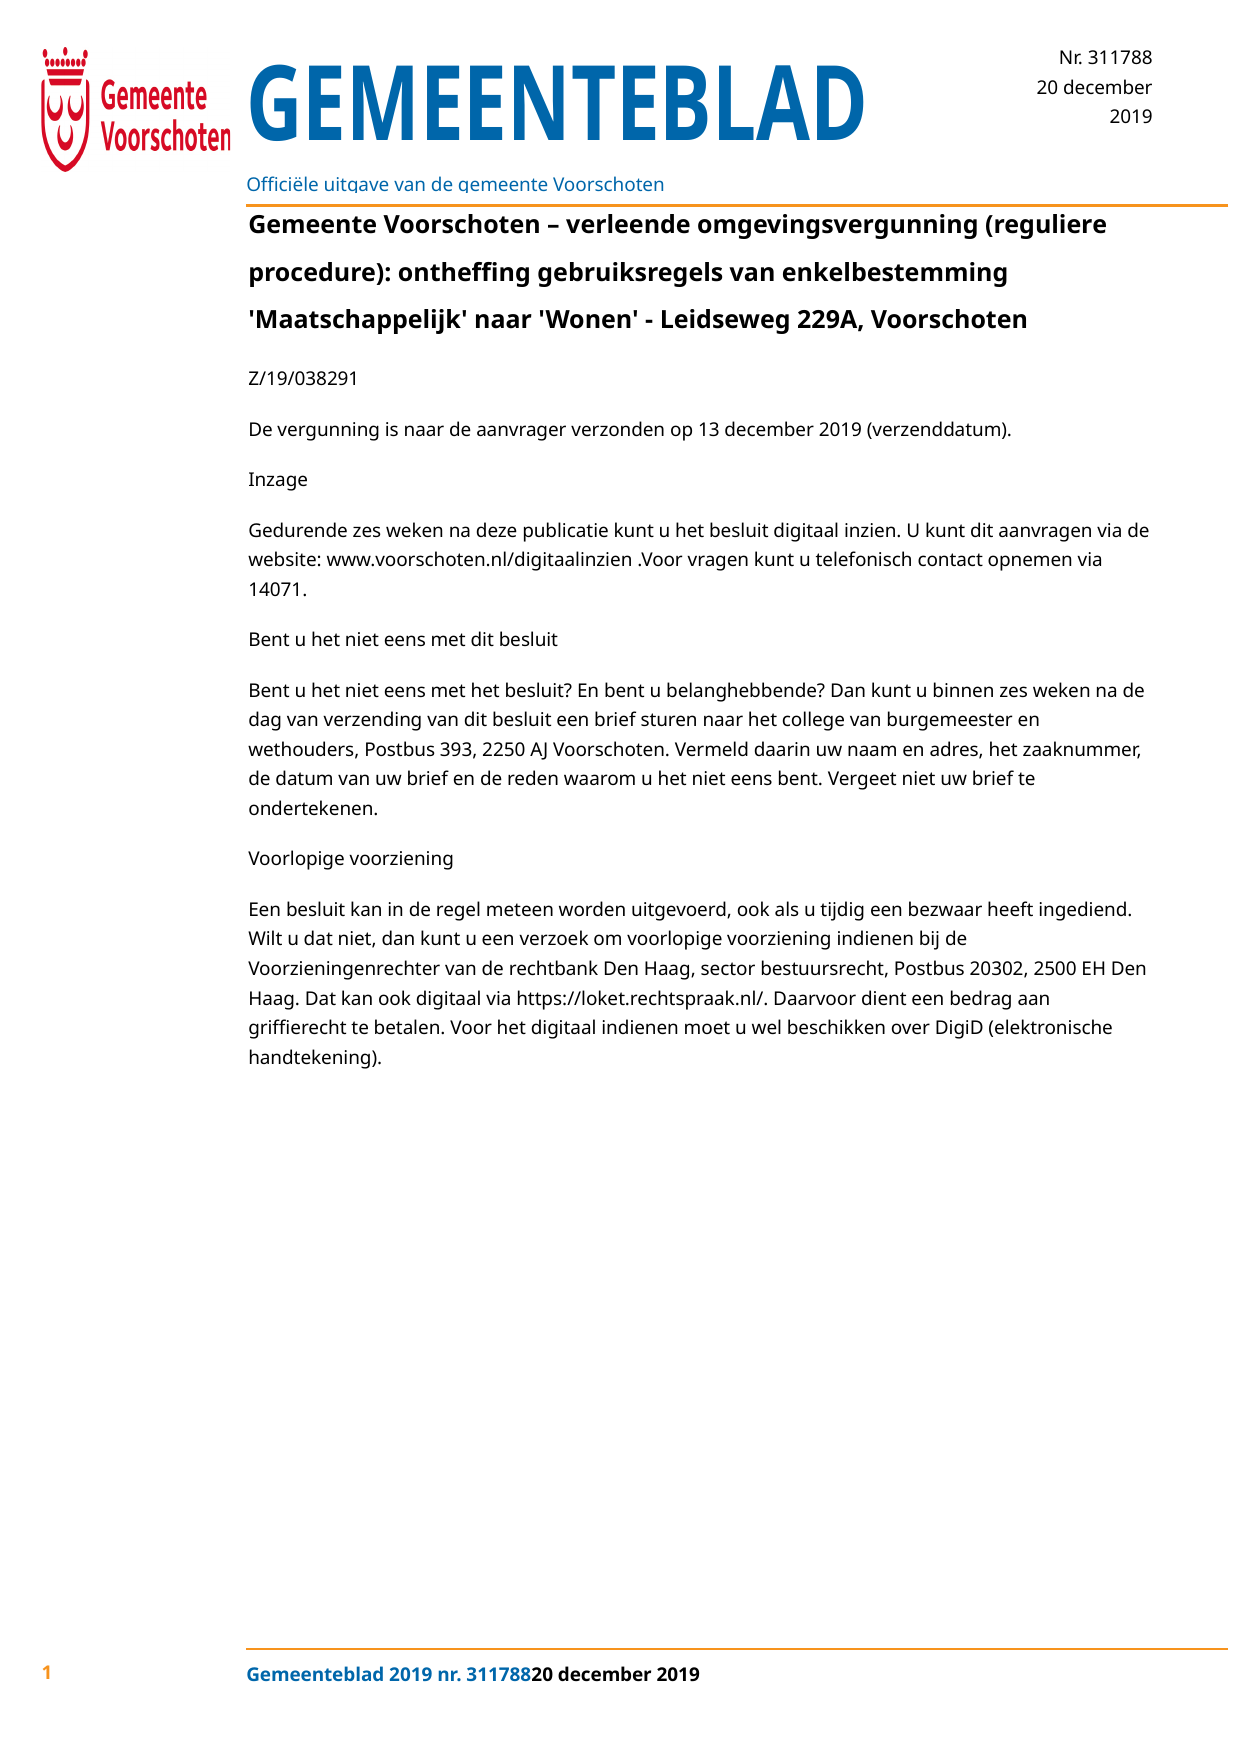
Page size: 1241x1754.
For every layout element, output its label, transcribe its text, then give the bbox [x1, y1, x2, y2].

text Bent u het niet eens met dit besluit [248, 626, 1152, 652]
text Gemeente Voorschoten – verleende omgevingsvergunning (reguliere procedure): ontheffing gebruiksregels van enkelbestemming 'Maatschappelijk' naar 'Wonen' - Leidseweg 229A, Voorschoten [248, 207, 1152, 336]
picture [41, 47, 231, 172]
text Bent u het niet eens met het besluit? En bent u belanghebbende? Dan kunt u binnen zes weken na de dag van verzending van dit besluit een brief sturen naar het college van burgemeester en wethouders, Postbus 393, 2250 AJ Voorschoten. Vermeld daarin uw naam en adres, het zaaknummer, de datum van uw brief en de reden waarom u het niet eens bent. Vergeet niet uw brief te ondertekenen. [248, 677, 1152, 821]
text Inzage [248, 466, 1152, 492]
text Z/19/038291 [248, 366, 1152, 391]
text Een besluit kan in de regel meteen worden uitgevoerd, ook als u tijdig een bezwaar heeft ingediend. Wilt u dat niet, dan kunt u een verzoek om voorlopige voorziening indienen bij de Voorzieningenrechter van de rechtbank Den Haag, sector bestuursrecht, Postbus 20302, 2500 EH Den Haag. Dat kan ook digitaal via https://loket.rechtspraak.nl/. Daarvoor dient een bedrag aan griffierecht te betalen. Voor het digitaal indienen moet u wel beschikken over DigiD (elektronische handtekening). [248, 896, 1152, 1069]
text De vergunning is naar de aanvrager verzonden op 13 december 2019 (verzenddatum). [248, 416, 1152, 442]
text Gedurende zes weken na deze publicatie kunt u het besluit digitaal inzien. U kunt dit aanvragen via de website: www.voorschoten.nl/digitaalinzien .Voor vragen kunt u telefonisch contact opnemen via 14071. [248, 517, 1152, 602]
text Voorlopige voorziening [248, 846, 1152, 871]
